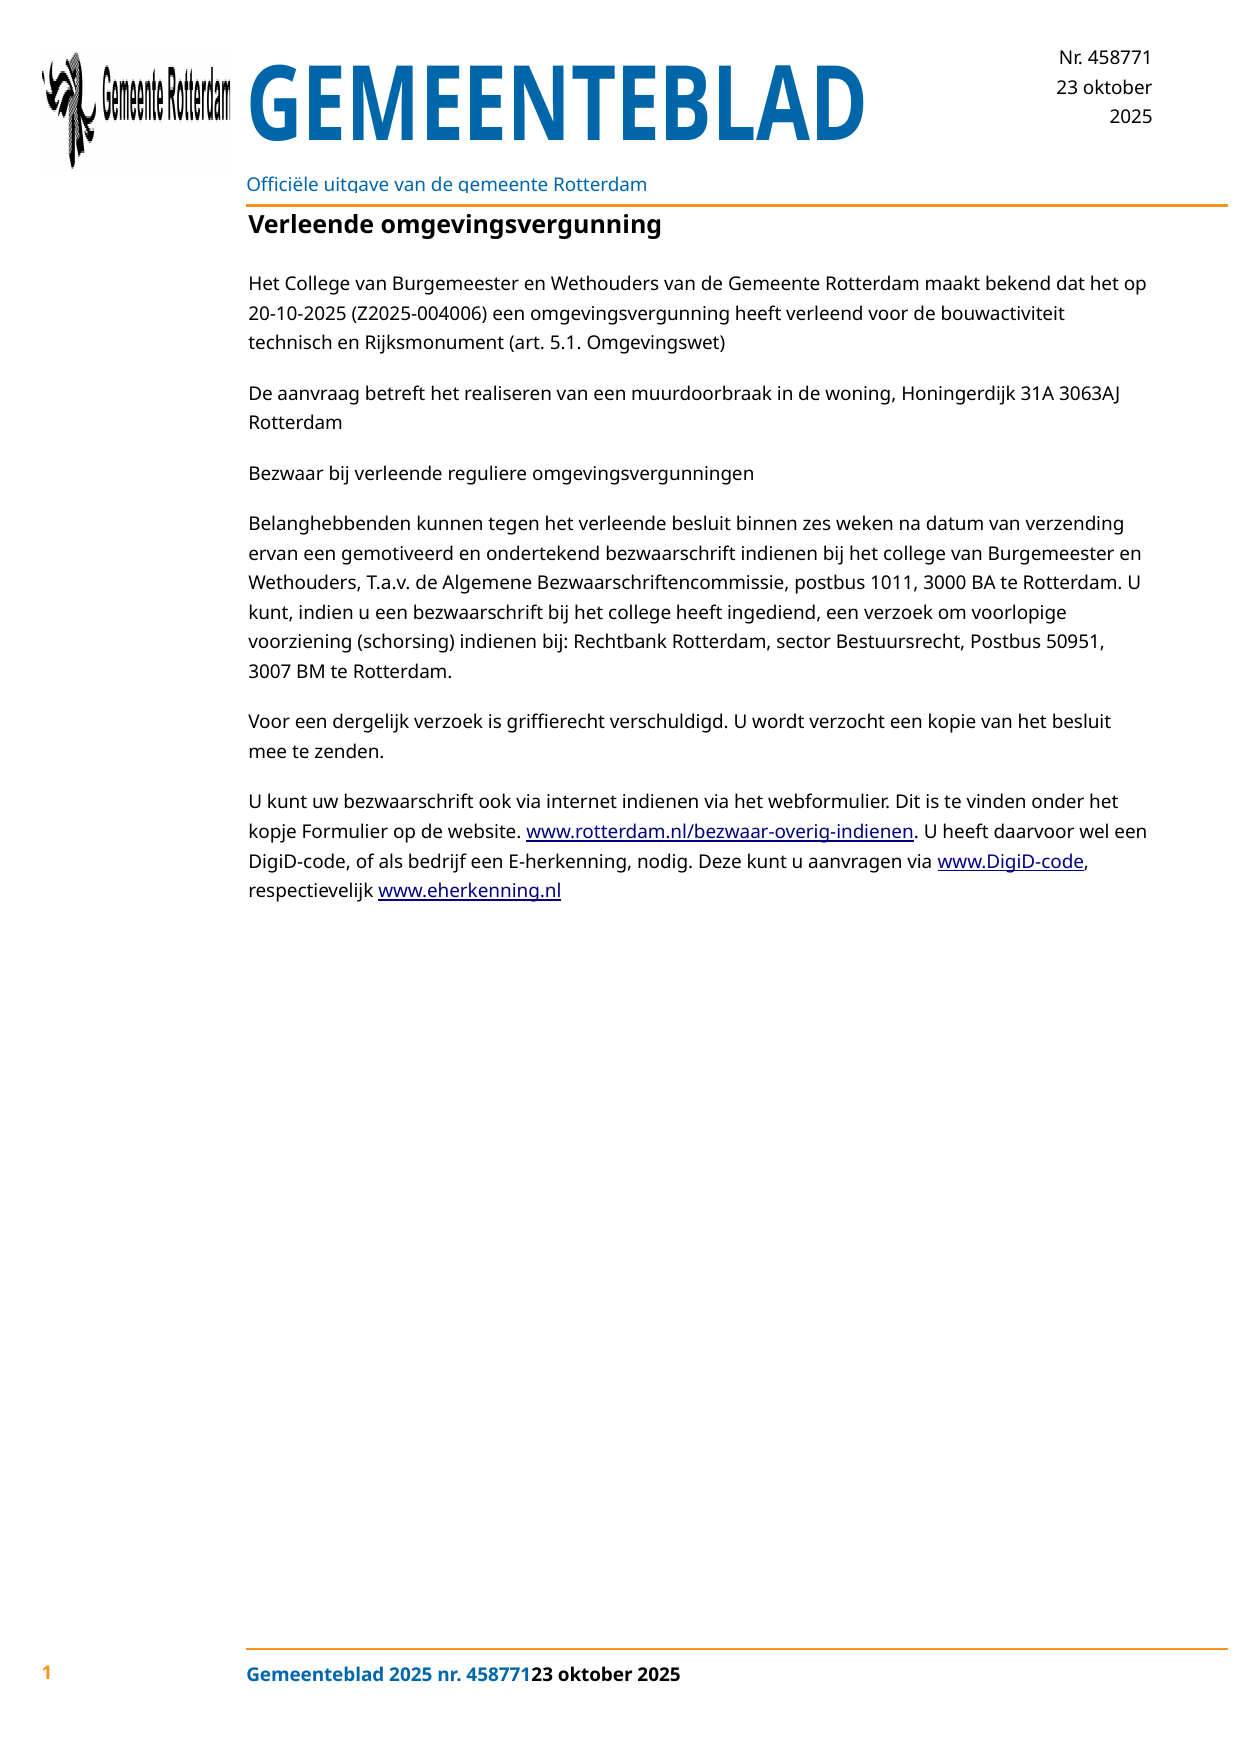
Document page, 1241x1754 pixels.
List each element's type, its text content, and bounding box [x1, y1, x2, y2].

text Bezwaar bij verleende reguliere omgevingsvergunningen [248, 460, 1152, 486]
text Verleende omgevingsvergunning [248, 207, 1152, 241]
text Voor een dergelijk verzoek is griffierecht verschuldigd. U wordt verzocht een kopie van het besluit mee te zenden. [248, 709, 1152, 764]
text Belanghebbenden kunnen tegen het verleende besluit binnen zes weken na datum van verzending ervan een gemotiveerd en ondertekend bezwaarschrift indienen bij het college van Burgemeester en Wethouders, T.a.v. de Algemene Bezwaarschriftencommissie, postbus 1011, 3000 BA te Rotterdam. U kunt, indien u een bezwaarschrift bij het college heeft ingediend, een verzoek om voorlopige voorziening (schorsing) indienen bij: Rechtbank Rotterdam, sector Bestuursrecht, Postbus 50951, 3007 BM te Rotterdam. [248, 510, 1152, 684]
picture [41, 47, 231, 172]
text Het College van Burgemeester en Wethouders van de Gemeente Rotterdam maakt bekend dat het op 20-10-2025 (Z2025-004006) een omgevingsvergunning heeft verleend voor de bouwactiviteit technisch en Rijksmonument (art. 5.1. Omgevingswet) [248, 270, 1152, 355]
text De aanvraag betreft het realiseren van een muurdoorbraak in de woning, Honingerdijk 31A 3063AJ Rotterdam [248, 380, 1152, 435]
text U kunt uw bezwaarschrift ook via internet indienen via het webformulier. Dit is te vinden onder het kopje Formulier op de website. www.rotterdam.nl/bezwaar-overig-indienen. U heeft daarvoor wel een DigiD-code, of als bedrijf een E-herkenning, nodig. Deze kunt u aanvragen via www.DigiD-code, respectievelijk www.eherkenning.nl [248, 789, 1152, 903]
